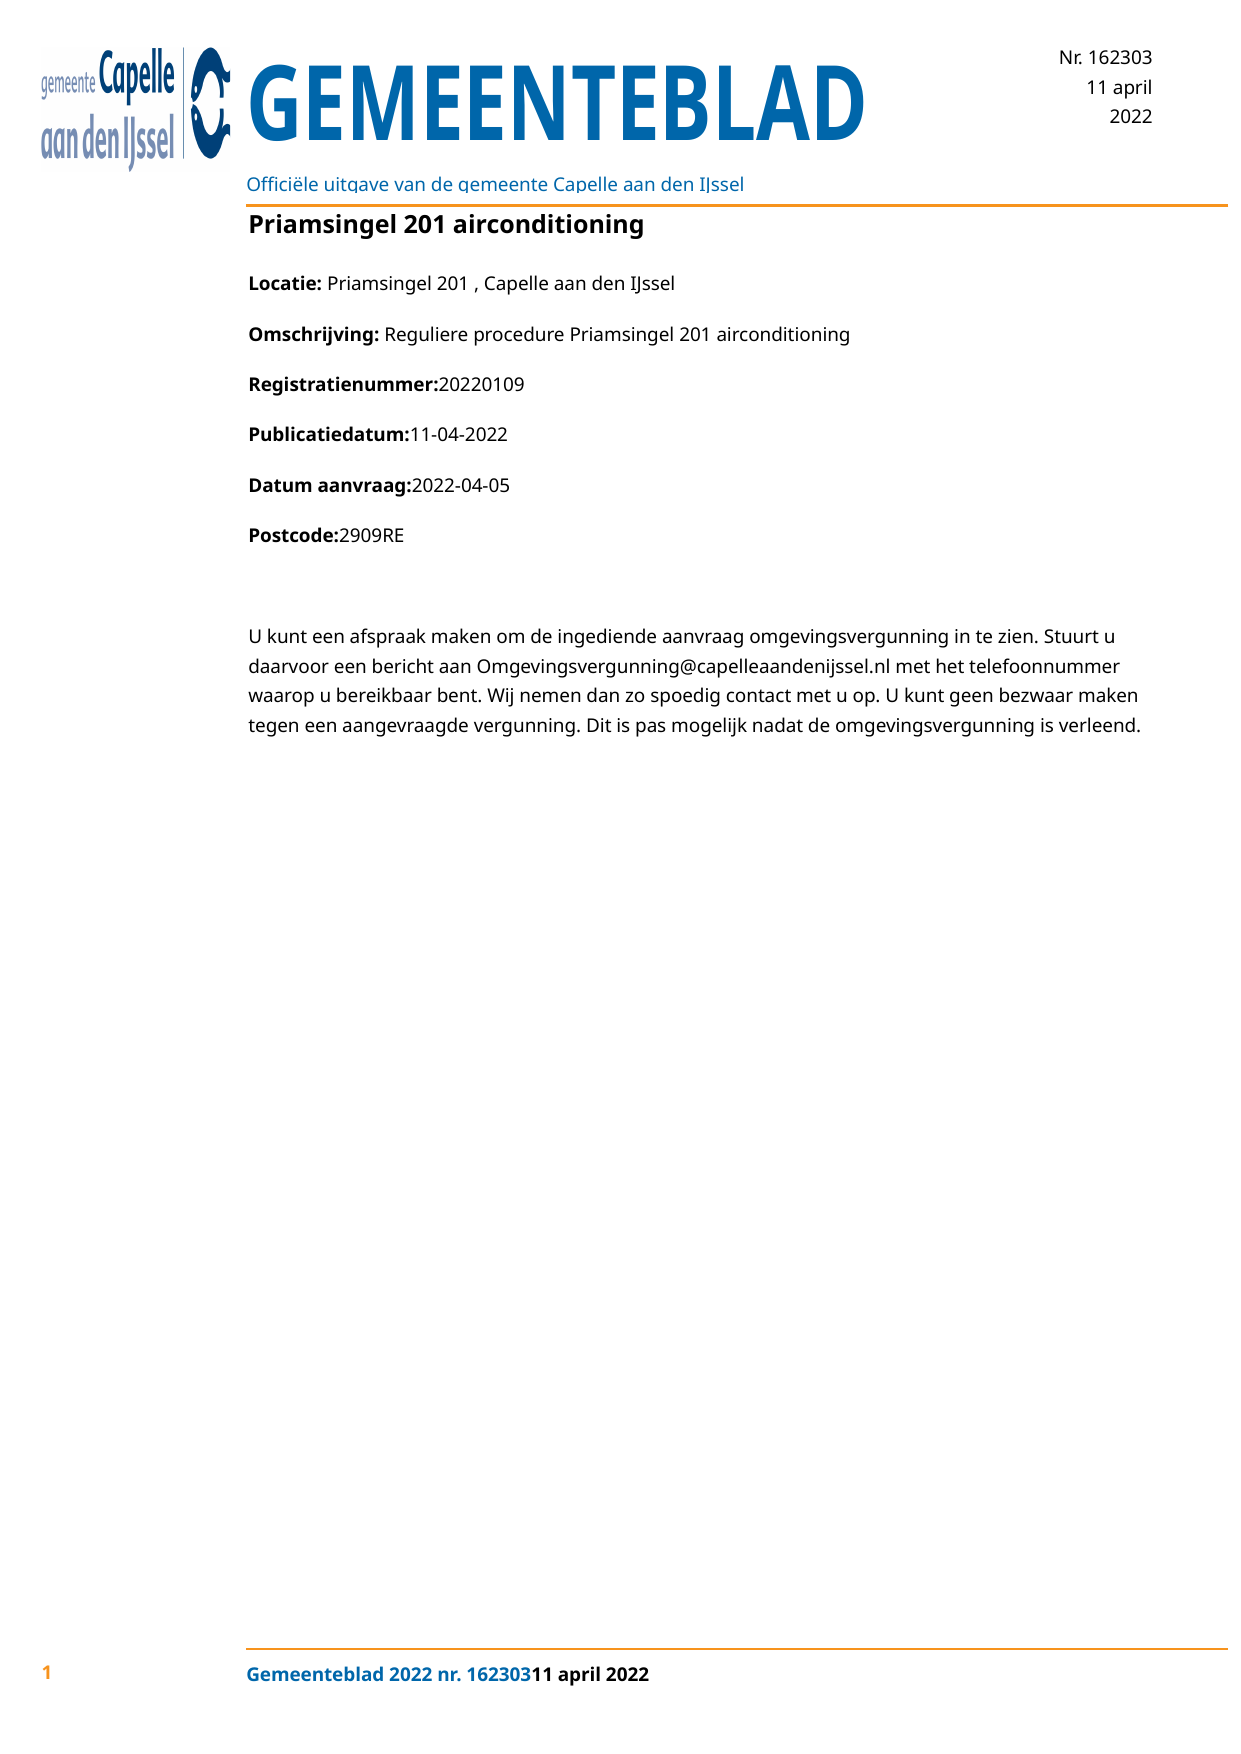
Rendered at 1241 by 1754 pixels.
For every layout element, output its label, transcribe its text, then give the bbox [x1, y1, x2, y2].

text Priamsingel 201 airconditioning [248, 207, 1152, 241]
text U kunt een afspraak maken om de ingediende aanvraag omgevingsvergunning in te zien. Stuurt u daarvoor een bericht aan Omgevingsvergunning@capelleaandenijssel.nl met het telefoonnummer waarop u bereikbaar bent. Wij nemen dan zo spoedig contact met u op. U kunt geen bezwaar maken tegen een aangevraagde vergunning. Dit is pas mogelijk nadat de omgevingsvergunning is verleend. [248, 623, 1152, 738]
text Omschrijving: Reguliere procedure Priamsingel 201 airconditioning [248, 321, 1152, 346]
text Registratienummer:20220109 [248, 371, 1152, 397]
text Publicatiedatum:11-04-2022 [248, 422, 1152, 447]
picture [41, 47, 231, 172]
text Postcode:2909RE [248, 522, 1152, 548]
text Locatie: Priamsingel 201 , Capelle aan den IJssel [248, 270, 1152, 296]
text Datum aanvraag:2022-04-05 [248, 472, 1152, 498]
